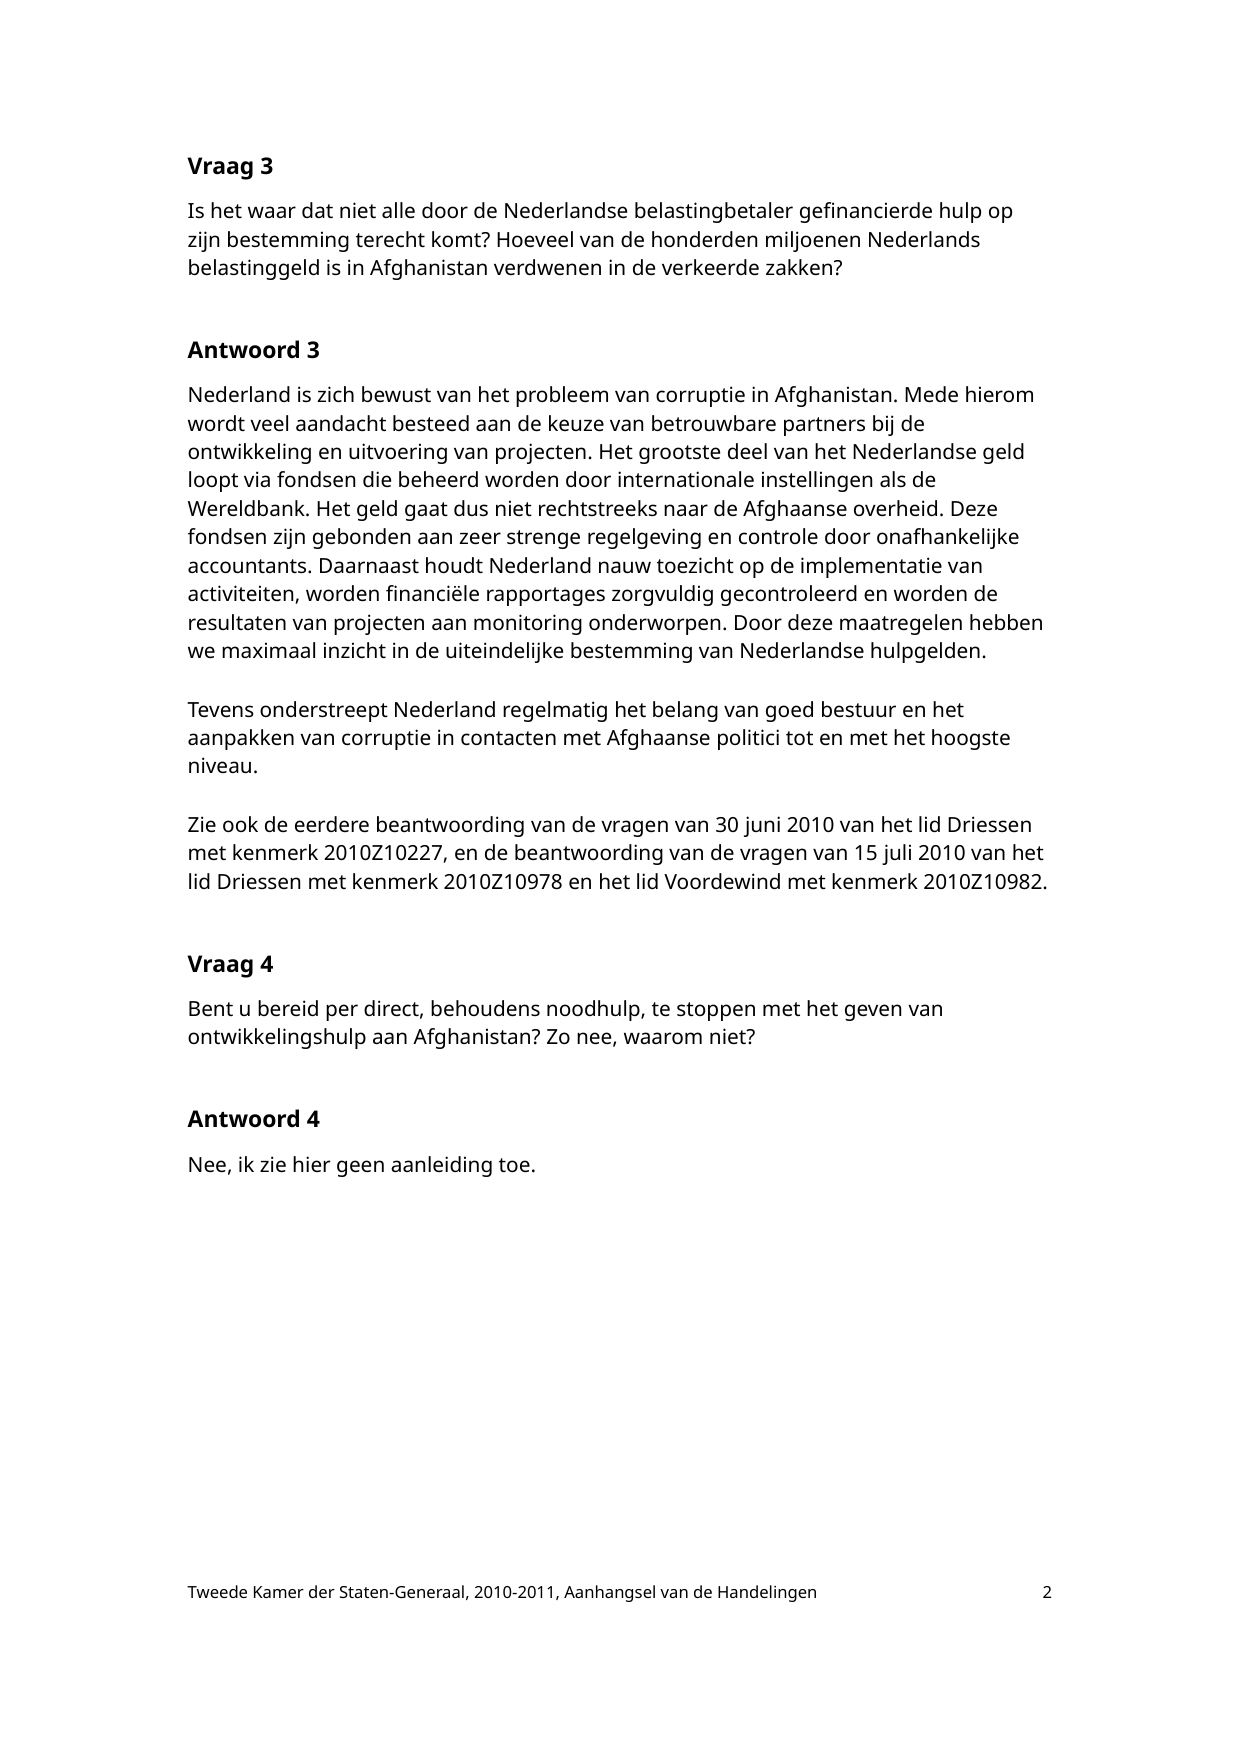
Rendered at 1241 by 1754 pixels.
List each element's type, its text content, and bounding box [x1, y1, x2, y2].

text Nee, ik zie hier geen aanleiding toe. [187, 1150, 1053, 1178]
text Nederland is zich bewust van het probleem van corruptie in Afghanistan. Mede hierom wordt veel aandacht besteed aan de keuze van betrouwbare partners bij de ontwikkeling en uitvoering van projecten. Het grootste deel van het Nederlandse geld loopt via fondsen die beheerd worden door internationale instellingen als de Wereldbank. Het geld gaat dus niet rechtstreeks naar de Afghaanse overheid. Deze fondsen zijn gebonden aan zeer strenge regelgeving en controle door onafhankelijke accountants. Daarnaast houdt Nederland nauw toezicht op de implementatie van activiteiten, worden financiële rapportages zorgvuldig gecontroleerd en worden de resultaten van projecten aan monitoring onderworpen. Door deze maatregelen hebben we maximaal inzicht in de uiteindelijke bestemming van Nederlandse hulpgelden. [187, 380, 1053, 665]
text Tevens onderstreept Nederland regelmatig het belang van goed bestuur en het aanpakken van corruptie in contacten met Afghaanse politici tot en met het hoogste niveau. [187, 695, 1053, 780]
text Zie ook de eerdere beantwoording van de vragen van 30 juni 2010 van het lid Driessen met kenmerk 2010Z10227, en de beantwoording van de vragen van 15 juli 2010 van het lid Driessen met kenmerk 2010Z10978 en het lid Voordewind met kenmerk 2010Z10982. [187, 810, 1053, 895]
subtitle Vraag 3 [187, 150, 1053, 181]
text Is het waar dat niet alle door de Nederlandse belastingbetaler gefinancierde hulp op zijn bestemming terecht komt? Hoeveel van de honderden miljoenen Nederlands belastinggeld is in Afghanistan verdwenen in de verkeerde zakken? [187, 196, 1053, 282]
subtitle Antwoord 4 [187, 1103, 1053, 1135]
subtitle Antwoord 3 [187, 334, 1053, 365]
text Bent u bereid per direct, behoudens noodhulp, te stoppen met het geven van ontwikkelingshulp aan Afghanistan? Zo nee, waarom niet? [187, 994, 1053, 1051]
subtitle Vraag 4 [187, 948, 1053, 979]
